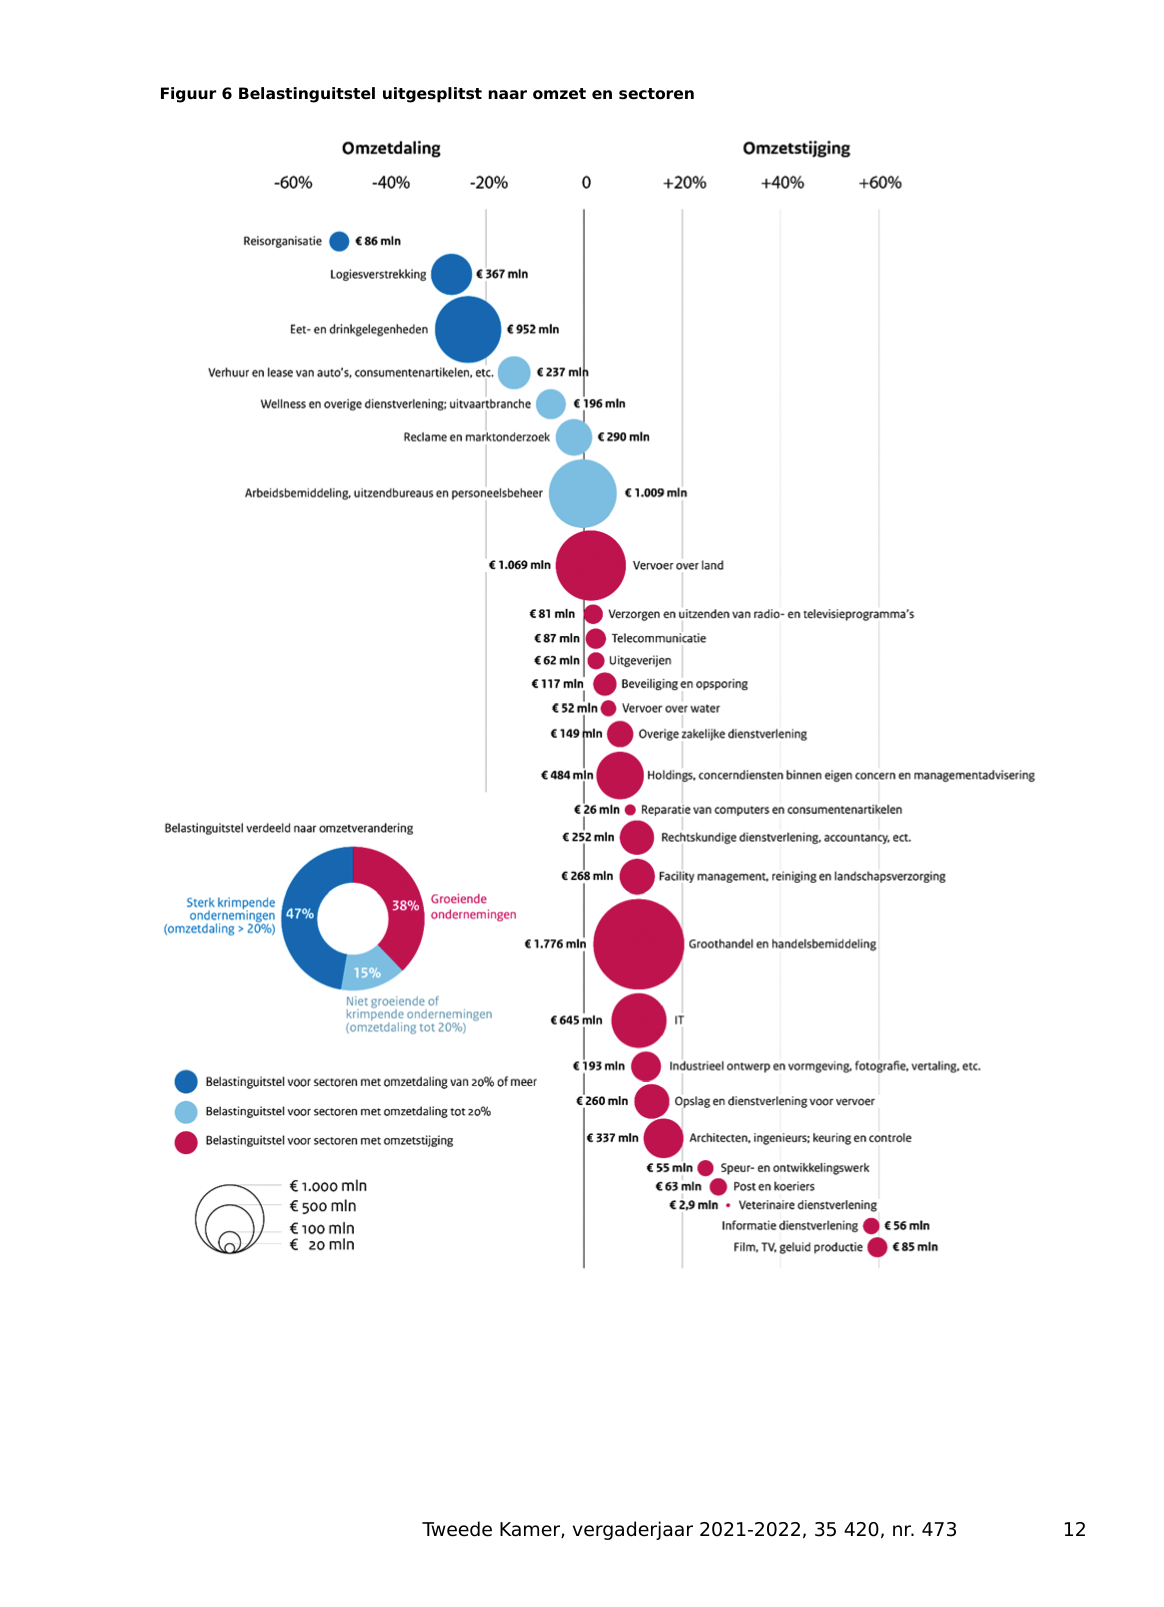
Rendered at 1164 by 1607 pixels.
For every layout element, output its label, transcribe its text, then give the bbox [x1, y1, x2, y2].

picture [159, 137, 1164, 1271]
text Figuur 6 Belastinguitstel uitgesplitst naar omzet en sectoren [159, 85, 1163, 103]
